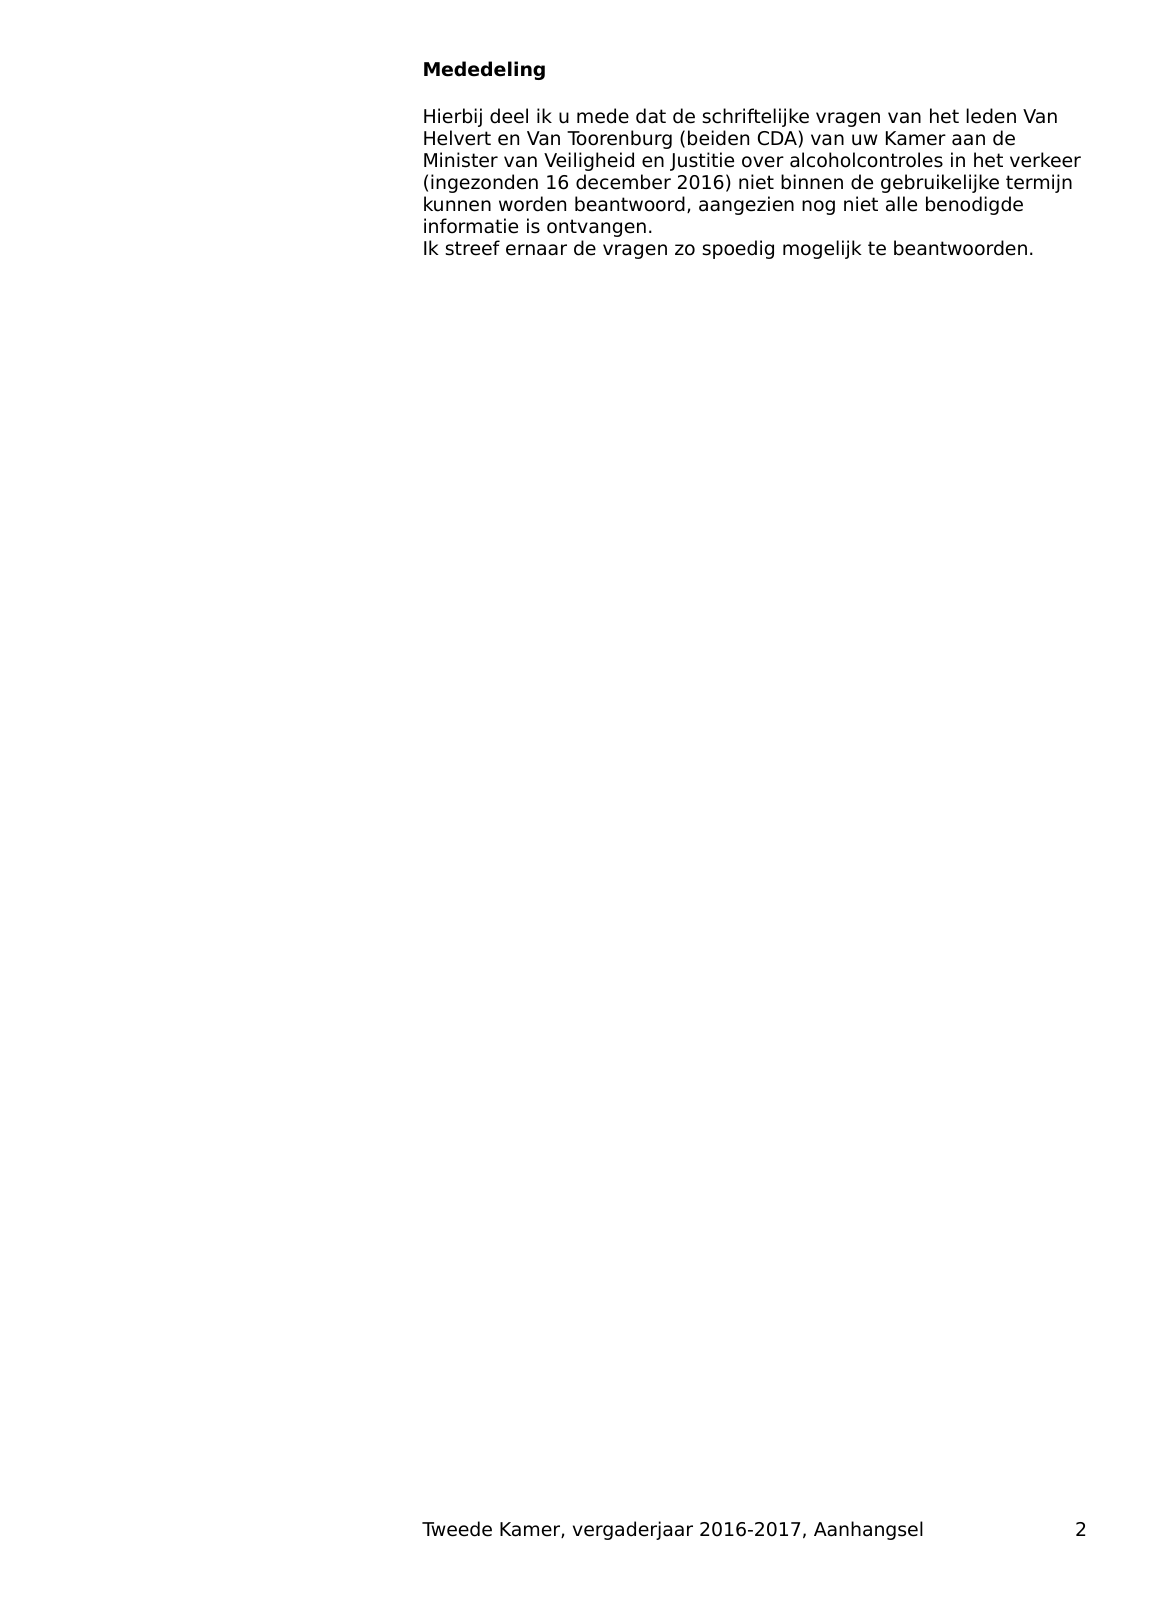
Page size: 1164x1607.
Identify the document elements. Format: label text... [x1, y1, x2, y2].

text Ik streef ernaar de vragen zo spoedig mogelijk te beantwoorden. [422, 238, 1087, 260]
subtitle Mededeling [422, 59, 1087, 81]
text Hierbij deel ik u mede dat de schriftelijke vragen van het leden Van Helvert en Van Toorenburg (beiden CDA) van uw Kamer aan de Minister van Veiligheid en Justitie over alcoholcontroles in het verkeer (ingezonden 16 december 2016) niet binnen de gebruikelijke termijn kunnen worden beantwoord, aangezien nog niet alle benodigde informatie is ontvangen. [422, 106, 1087, 238]
